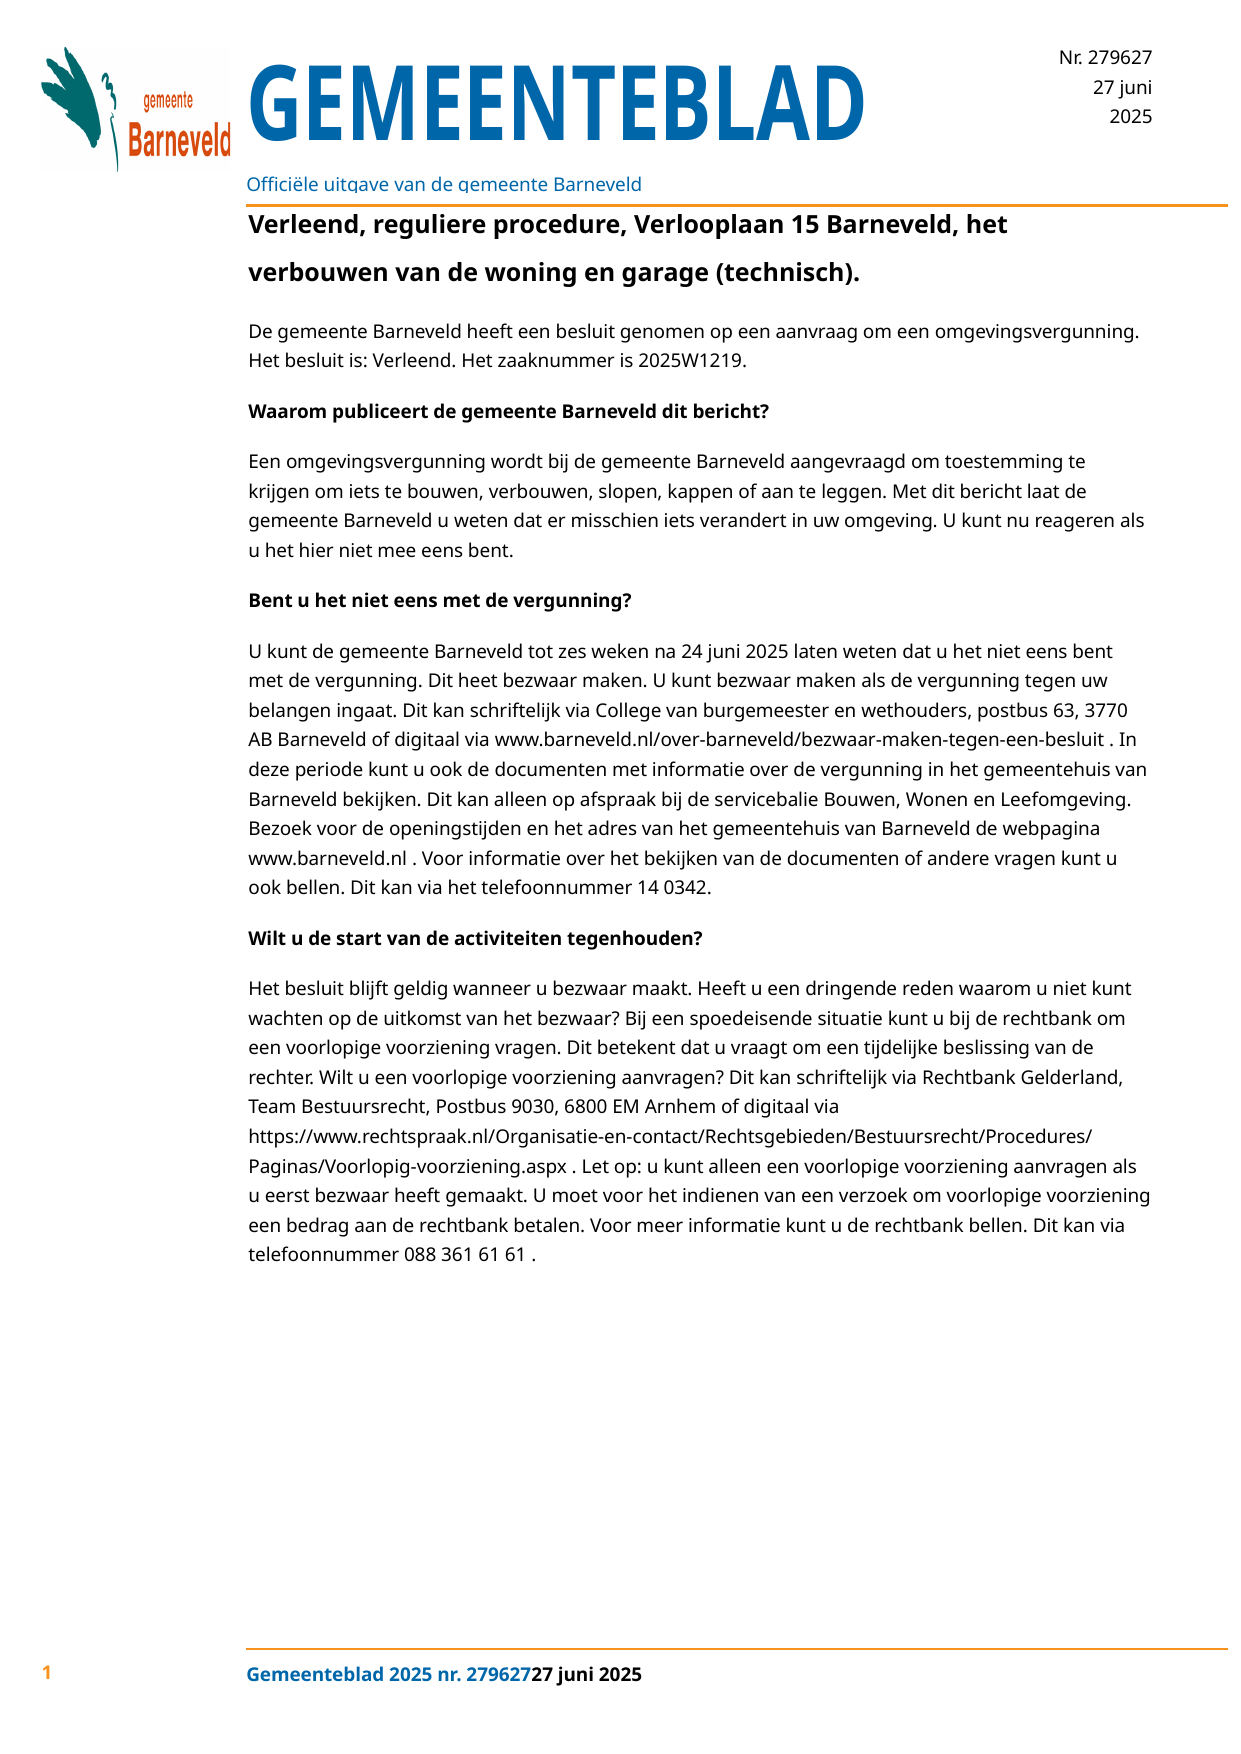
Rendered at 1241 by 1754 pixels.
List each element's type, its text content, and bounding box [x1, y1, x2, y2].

picture [41, 47, 231, 172]
text Verleend, reguliere procedure, Verlooplaan 15 Barneveld, het verbouwen van de woning en garage (technisch). [248, 207, 1152, 288]
text U kunt de gemeente Barneveld tot zes weken na 24 juni 2025 laten weten dat u het niet eens bent met de vergunning. Dit heet bezwaar maken. U kunt bezwaar maken als de vergunning tegen uw belangen ingaat. Dit kan schriftelijk via College van burgemeester en wethouders, postbus 63, 3770 AB Barneveld of digitaal via www.barneveld.nl/over-barneveld/bezwaar-maken-tegen-een-besluit . In deze periode kunt u ook de documenten met informatie over de vergunning in het gemeentehuis van Barneveld bekijken. Dit kan alleen op afspraak bij de servicebalie Bouwen, Wonen en Leefomgeving. Bezoek voor de openingstijden en het adres van het gemeentehuis van Barneveld de webpagina www.barneveld.nl . Voor informatie over het bekijken van de documenten of andere vragen kunt u ook bellen. Dit kan via het telefoonnummer 14 0342. [248, 638, 1152, 900]
text Waarom publiceert de gemeente Barneveld dit bericht? [248, 398, 1152, 424]
text Wilt u de start van de activiteiten tegenhouden? [248, 925, 1152, 951]
text Bent u het niet eens met de vergunning? [248, 587, 1152, 613]
text De gemeente Barneveld heeft een besluit genomen op een aanvraag om een omgevingsvergunning. Het besluit is: Verleend. Het zaaknummer is 2025W1219. [248, 318, 1152, 373]
text Het besluit blijft geldig wanneer u bezwaar maakt. Heeft u een dringende reden waarom u niet kunt wachten op de uitkomst van het bezwaar? Bij een spoedeisende situatie kunt u bij de rechtbank om een voorlopige voorziening vragen. Dit betekent dat u vraagt om een tijdelijke beslissing van de rechter. Wilt u een voorlopige voorziening aanvragen? Dit kan schriftelijk via Rechtbank Gelderland, Team Bestuursrecht, Postbus 9030, 6800 EM Arnhem of digitaal via https://www.rechtspraak.nl/Organisatie-en-contact/Rechtsgebieden/Bestuursrecht/Procedures/Paginas/Voorlopig-voorziening.aspx . Let op: u kunt alleen een voorlopige voorziening aanvragen als u eerst bezwaar heeft gemaakt. U moet voor het indienen van een verzoek om voorlopige voorziening een bedrag aan de rechtbank betalen. Voor meer informatie kunt u de rechtbank bellen. Dit kan via telefoonnummer 088 361 61 61 . [248, 975, 1152, 1267]
text Een omgevingsvergunning wordt bij de gemeente Barneveld aangevraagd om toestemming te krijgen om iets te bouwen, verbouwen, slopen, kappen of aan te leggen. Met dit bericht laat de gemeente Barneveld u weten dat er misschien iets verandert in uw omgeving. U kunt nu reageren als u het hier niet mee eens bent. [248, 448, 1152, 563]
